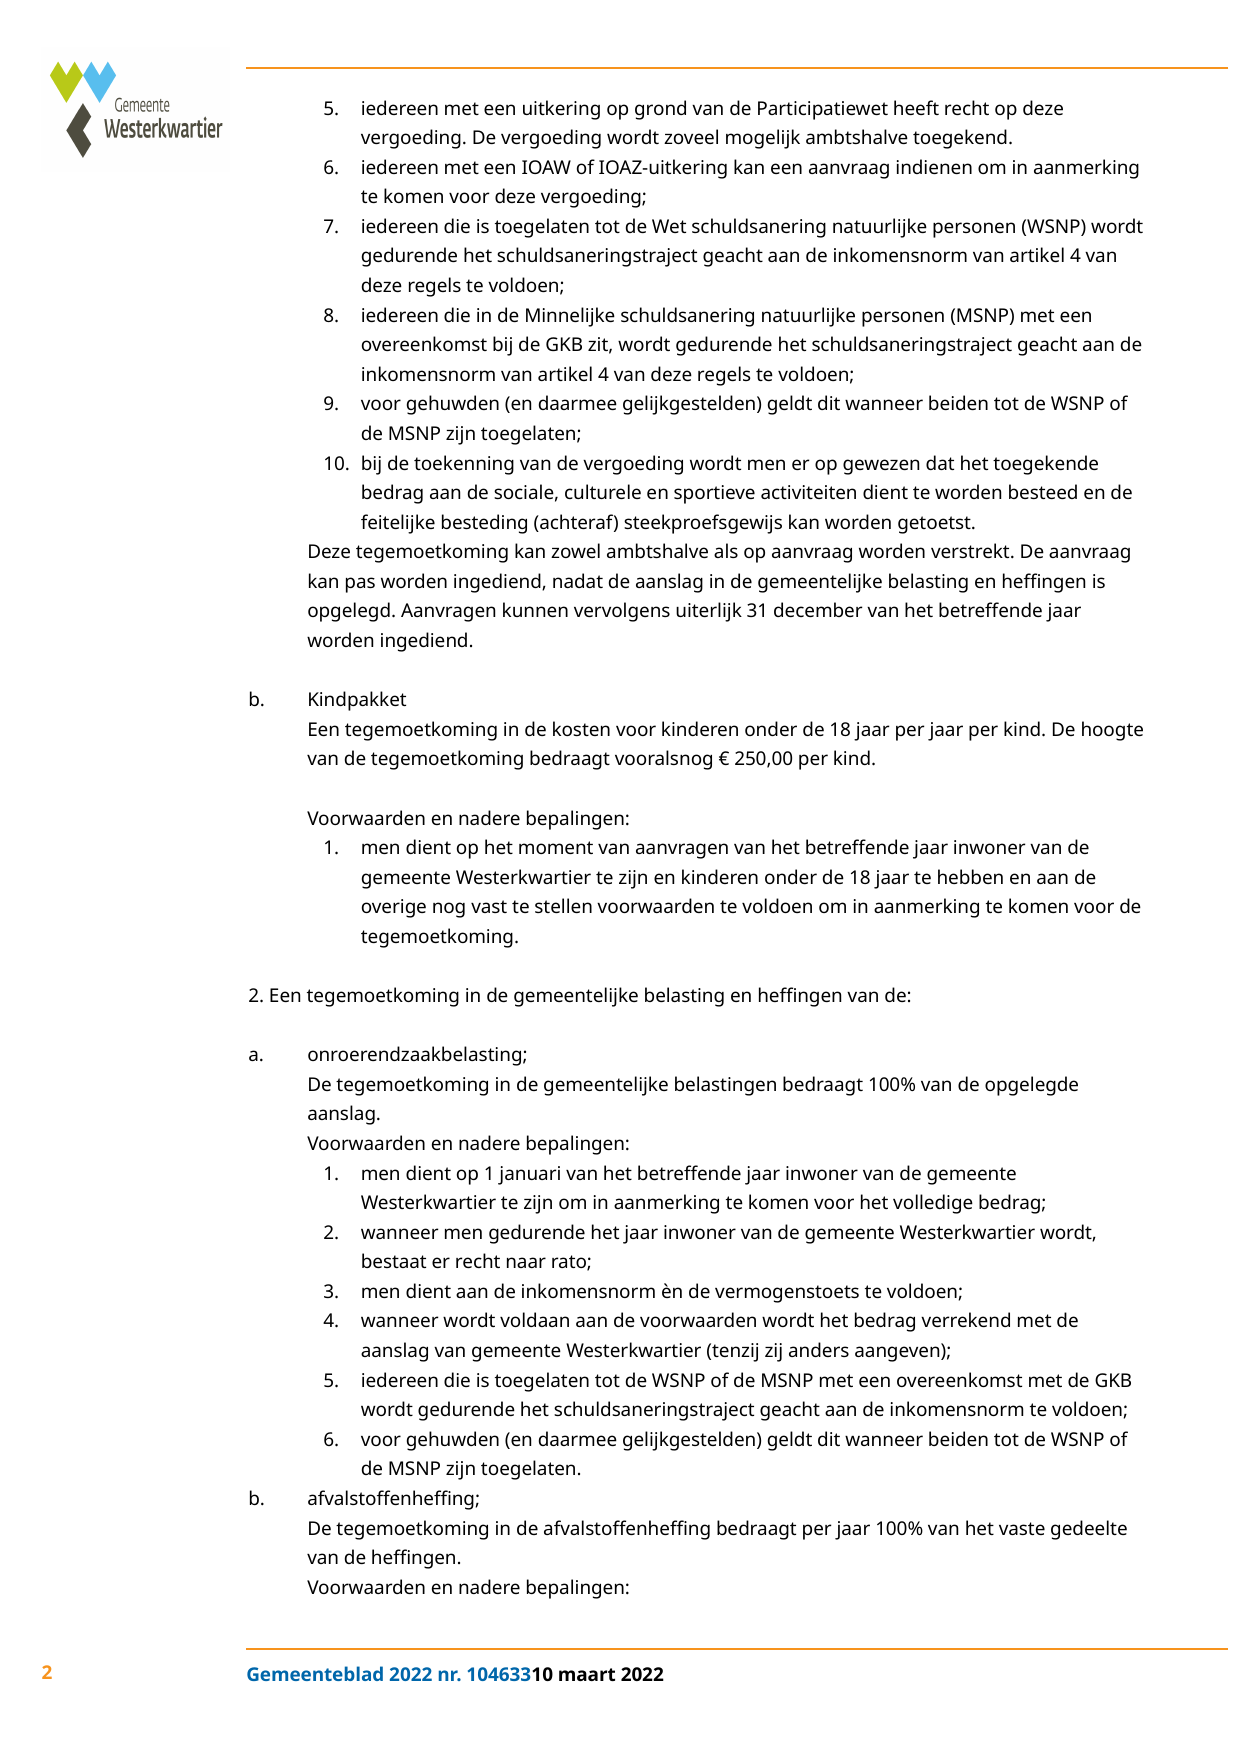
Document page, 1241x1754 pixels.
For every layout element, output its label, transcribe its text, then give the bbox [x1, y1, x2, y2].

list voor gehuwden (en daarmee gelijkgestelden) geldt dit wanneer beiden tot de WSNP of de MSNP zijn toegelaten. [323, 1426, 1152, 1481]
list De tegemoetkoming in de gemeentelijke belastingen bedraagt 100% van de opgelegde aanslag. [248, 1071, 1152, 1126]
list iedereen die in de Minnelijke schuldsanering natuurlijke personen (MSNP) met een overeenkomst bij de GKB zit, wordt gedurende het schuldsaneringstraject geacht aan de inkomensnorm van artikel 4 van deze regels te voldoen; [323, 302, 1152, 387]
list bij de toekenning van de vergoeding wordt men er op gewezen dat het toegekende bedrag aan de sociale, culturele en sportieve activiteiten dient te worden besteed en de feitelijke besteding (achteraf) steekproefsgewijs kan worden getoetst. [323, 450, 1152, 535]
picture [41, 47, 231, 172]
list iedereen die is toegelaten tot de Wet schuldsanering natuurlijke personen (WSNP) wordt gedurende het schuldsaneringstraject geacht aan de inkomensnorm van artikel 4 van deze regels te voldoen; [323, 213, 1152, 298]
list iedereen die is toegelaten tot de WSNP of de MSNP met een overeenkomst met de GKB wordt gedurende het schuldsaneringstraject geacht aan de inkomensnorm te voldoen; [323, 1367, 1152, 1422]
list wanneer men gedurende het jaar inwoner van de gemeente Westerkwartier wordt, bestaat er recht naar rato; [323, 1219, 1152, 1274]
list voor gehuwden (en daarmee gelijkgestelden) geldt dit wanneer beiden tot de WSNP of de MSNP zijn toegelaten; [323, 391, 1152, 446]
list Voorwaarden en nadere bepalingen: [248, 1130, 1152, 1156]
list onroerendzaakbelasting; [248, 1041, 1152, 1067]
list Een tegemoetkoming in de kosten voor kinderen onder de 18 jaar per jaar per kind. De hoogte van de tegemoetkoming bedraagt vooralsnog € 250,00 per kind. [248, 716, 1152, 771]
list iedereen met een uitkering op grond van de Participatiewet heeft recht op deze vergoeding. De vergoeding wordt zoveel mogelijk ambtshalve toegekend. [323, 95, 1152, 150]
list Kindpakket [248, 686, 1152, 712]
text 2. Een tegemoetkoming in de gemeentelijke belasting en heffingen van de: [248, 982, 1152, 1008]
list men dient aan de inkomensnorm èn de vermogenstoets te voldoen; [323, 1278, 1152, 1304]
list Deze tegemoetkoming kan zowel ambtshalve als op aanvraag worden verstrekt. De aanvraag kan pas worden ingediend, nadat de aanslag in de gemeentelijke belasting en heffingen is opgelegd. Aanvragen kunnen vervolgens uiterlijk 31 december van het betreffende jaar worden ingediend. [248, 538, 1152, 653]
list De tegemoetkoming in de afvalstoffenheffing bedraagt per jaar 100% van het vaste gedeelte van de heffingen. [248, 1515, 1152, 1570]
list Voorwaarden en nadere bepalingen: [248, 1574, 1152, 1600]
list men dient op het moment van aanvragen van het betreffende jaar inwoner van de gemeente Westerkwartier te zijn en kinderen onder de 18 jaar te hebben en aan de overige nog vast te stellen voorwaarden te voldoen om in aanmerking te komen voor de tegemoetkoming. [323, 834, 1152, 949]
list Voorwaarden en nadere bepalingen: [248, 805, 1152, 831]
list wanneer wordt voldaan aan de voorwaarden wordt het bedrag verrekend met de aanslag van gemeente Westerkwartier (tenzij zij anders aangeven); [323, 1308, 1152, 1363]
list men dient op 1 januari van het betreffende jaar inwoner van de gemeente Westerkwartier te zijn om in aanmerking te komen voor het volledige bedrag; [323, 1160, 1152, 1215]
list iedereen met een IOAW of IOAZ-uitkering kan een aanvraag indienen om in aanmerking te komen voor deze vergoeding; [323, 154, 1152, 209]
list afvalstoffenheffing; [248, 1485, 1152, 1511]
